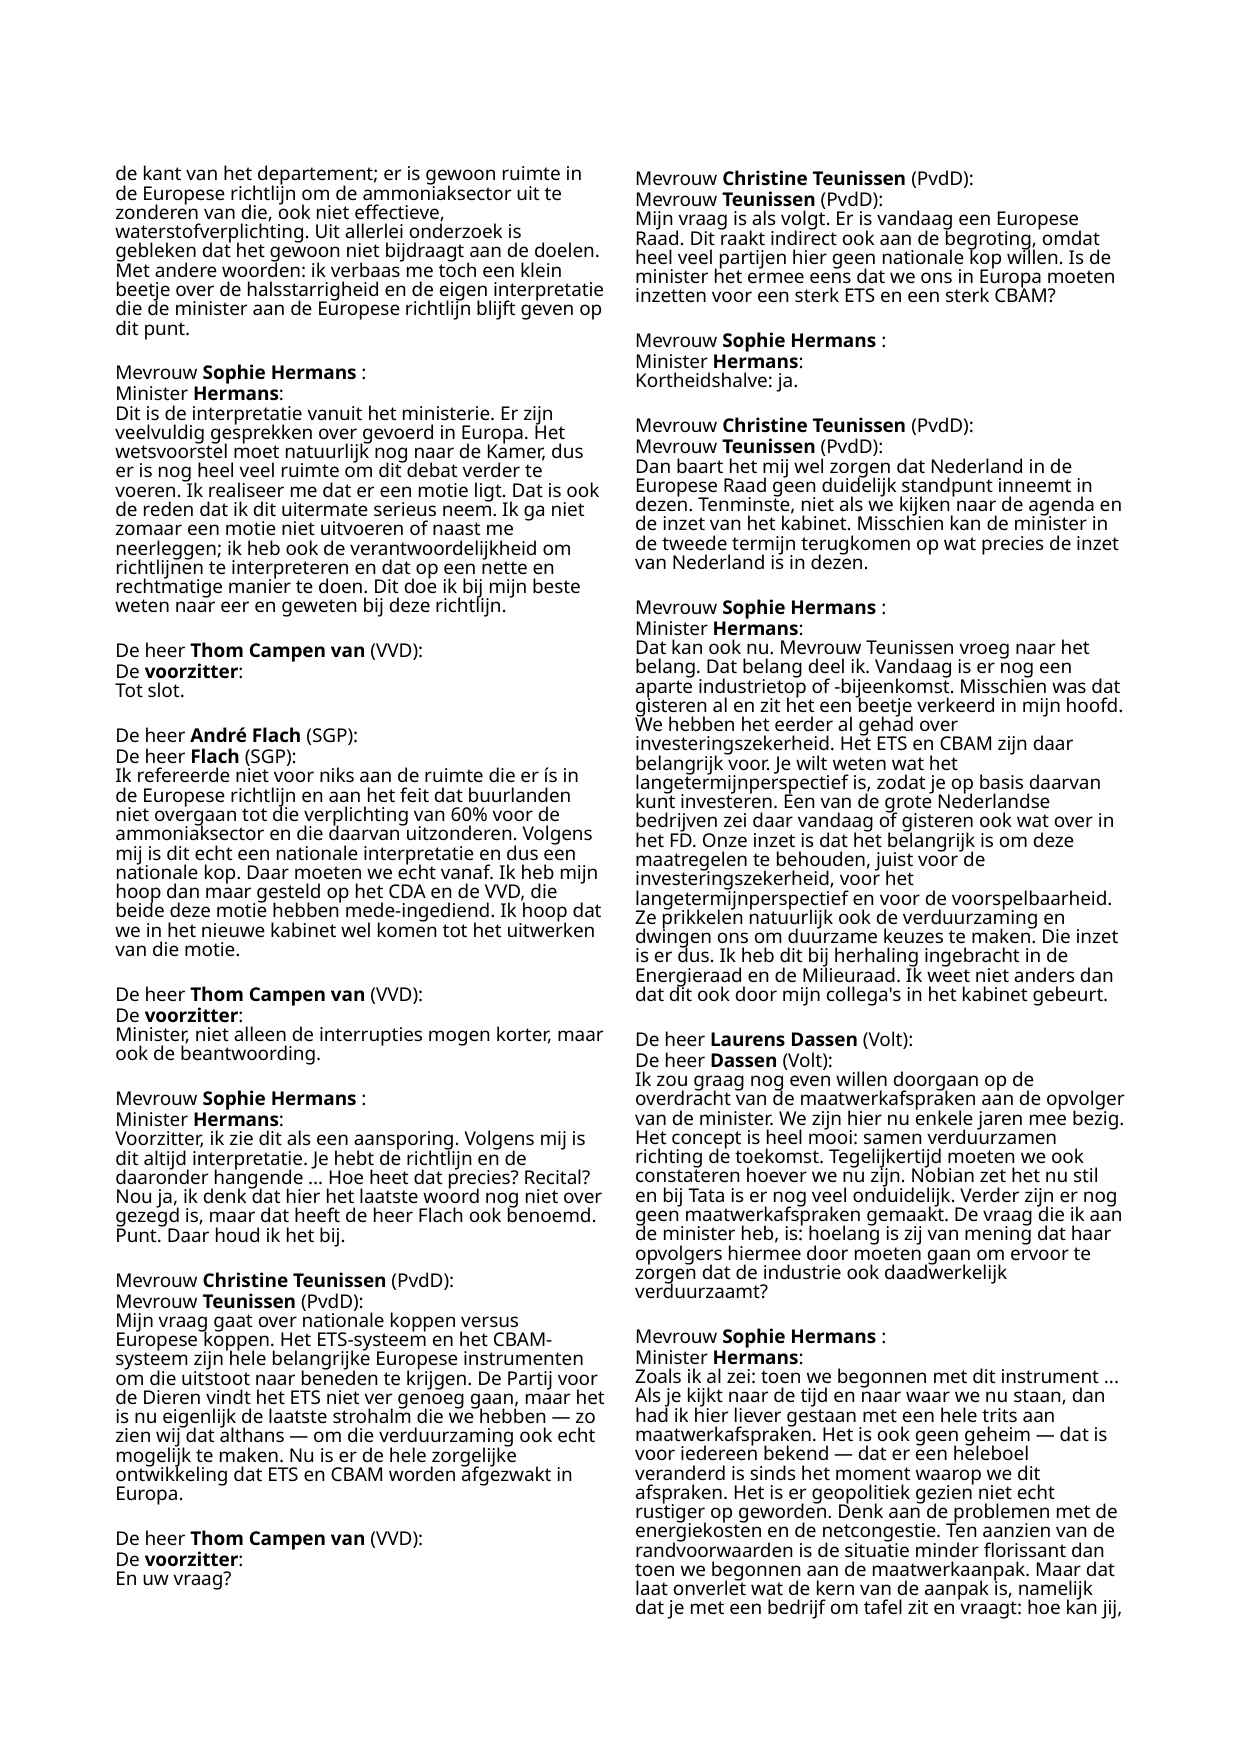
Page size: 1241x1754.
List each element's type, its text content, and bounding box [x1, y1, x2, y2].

text Mevrouw Christine Teunissen (PvdD): [635, 413, 1125, 438]
text Ik refereerde niet voor niks aan de ruimte die er ís in de Europese richtlijn en aan het feit dat buurlanden niet overgaan tot die verplichting van 60% voor de ammoniaksector en die daarvan uitzonderen. Volgens mij is dit echt een nationale interpretatie en dus een nationale kop. Daar moeten we echt vanaf. Ik heb mijn hoop dan maar gesteld op het CDA en de VVD, die beide deze motie hebben mede-ingediend. Ik hoop dat we in het nieuwe kabinet wel komen tot het uitwerken van die motie. [115, 767, 605, 960]
text Zoals ik al zei: toen we begonnen met dit instrument ... Als je kijkt naar de tijd en naar waar we nu staan, dan had ik hier liever gestaan met een hele trits aan maatwerkafspraken. Het is ook geen geheim — dat is voor iedereen bekend — dat er een heleboel veranderd is sinds het moment waarop we dit afspraken. Het is er geopolitiek gezien niet echt rustiger op geworden. Denk aan de problemen met de energiekosten en de netcongestie. Ten aanzien van de randvoorwaarden is de situatie minder florissant dan toen we begonnen aan de maatwerkaanpak. Maar dat laat onverlet wat de kern van de aanpak is, namelijk dat je met een bedrijf om tafel zit en vraagt: hoe kan jij, [635, 1368, 1125, 1619]
text de kant van het departement; er is gewoon ruimte in de Europese richtlijn om de ammoniaksector uit te zonderen van die, ook niet effectieve, waterstofverplichting. Uit allerlei onderzoek is gebleken dat het gewoon niet bijdraagt aan de doelen. Met andere woorden: ik verbaas me toch een klein beetje over de halsstarrigheid en de eigen interpretatie die de minister aan de Europese richtlijn blijft geven op dit punt. [115, 165, 605, 339]
text Tot slot. [115, 682, 605, 702]
text Kortheidshalve: ja. [635, 372, 1125, 392]
text Mijn vraag gaat over nationale koppen versus Europese koppen. Het ETS-systeem en het CBAM-systeem zijn hele belangrijke Europese instrumenten om die uitstoot naar beneden te krijgen. De Partij voor de Dieren vindt het ETS niet ver genoeg gaan, maar het is nu eigenlijk de laatste strohalm die we hebben — zo zien wij dat althans — om die verduurzaming ook echt mogelijk te maken. Nu is er de hele zorgelijke ontwikkeling dat ETS en CBAM worden afgezwakt in Europa. [115, 1312, 605, 1504]
text Mevrouw Teunissen (PvdD): [635, 438, 1125, 458]
text De voorzitter: [115, 1551, 605, 1570]
text Mevrouw Sophie Hermans : [635, 1323, 1125, 1349]
text Mevrouw Teunissen (PvdD): [635, 191, 1125, 210]
text Mevrouw Sophie Hermans : [635, 327, 1125, 353]
text De heer Laurens Dassen (Volt): [635, 1026, 1125, 1052]
text De heer Thom Campen van (VVD): [115, 637, 605, 663]
text Ik zou graag nog even willen doorgaan op de overdracht van de maatwerkafspraken aan de opvolger van de minister. We zijn hier nu enkele jaren mee bezig. Het concept is heel mooi: samen verduurzamen richting de toekomst. Tegelijkertijd moeten we ook constateren hoever we nu zijn. Nobian zet het nu stil en bij Tata is er nog veel onduidelijk. Verder zijn er nog geen maatwerkafspraken gemaakt. De vraag die ik aan de minister heb, is: hoelang is zij van mening dat haar opvolgers hiermee door moeten gaan om ervoor te zorgen dat de industrie ook daadwerkelijk verduurzaamt? [635, 1071, 1125, 1302]
text Dan baart het mij wel zorgen dat Nederland in de Europese Raad geen duidelijk standpunt inneemt in dezen. Tenminste, niet als we kijken naar de agenda en de inzet van het kabinet. Misschien kan de minister in de tweede termijn terugkomen op wat precies de inzet van Nederland is in dezen. [635, 458, 1125, 573]
text Mijn vraag is als volgt. Er is vandaag een Europese Raad. Dit raakt indirect ook aan de begroting, omdat heel veel partijen hier geen nationale kop willen. Is de minister het ermee eens dat we ons in Europa moeten inzetten voor een sterk ETS en een sterk CBAM? [635, 210, 1125, 307]
text Mevrouw Sophie Hermans : [115, 359, 605, 385]
text De voorzitter: [115, 1007, 605, 1026]
text De voorzitter: [115, 663, 605, 682]
text Mevrouw Christine Teunissen (PvdD): [635, 165, 1125, 191]
text Dat kan ook nu. Mevrouw Teunissen vroeg naar het belang. Dat belang deel ik. Vandaag is er nog een aparte industrietop of -bijeenkomst. Misschien was dat gisteren al en zit het een beetje verkeerd in mijn hoofd. We hebben het eerder al gehad over investeringszekerheid. Het ETS en CBAM zijn daar belangrijk voor. Je wilt weten wat het langetermijnperspectief is, zodat je op basis daarvan kunt investeren. Een van de grote Nederlandse bedrijven zei daar vandaag of gisteren ook wat over in het FD. Onze inzet is dat het belangrijk is om deze maatregelen te behouden, juist voor de investeringszekerheid, voor het langetermijnperspectief en voor de voorspelbaarheid. Ze prikkelen natuurlijk ook de verduurzaming en dwingen ons om duurzame keuzes te maken. Die inzet is er dus. Ik heb dit bij herhaling ingebracht in de Energieraad en de Milieuraad. Ik weet niet anders dan dat dit ook door mijn collega's in het kabinet gebeurt. [635, 639, 1125, 1005]
text Minister Hermans: [635, 1349, 1125, 1368]
text Minister Hermans: [115, 385, 605, 404]
text Minister Hermans: [635, 620, 1125, 639]
text Dit is de interpretatie vanuit het ministerie. Er zijn veelvuldig gesprekken over gevoerd in Europa. Het wetsvoorstel moet natuurlijk nog naar de Kamer, dus er is nog heel veel ruimte om dit debat verder te voeren. Ik realiseer me dat er een motie ligt. Dat is ook de reden dat ik dit uitermate serieus neem. Ik ga niet zomaar een motie niet uitvoeren of naast me neerleggen; ik heb ook de verantwoordelijkheid om richtlijnen te interpreteren en dat op een nette en rechtmatige manier te doen. Dit doe ik bij mijn beste weten naar eer en geweten bij deze richtlijn. [115, 404, 605, 617]
text De heer Dassen (Volt): [635, 1052, 1125, 1071]
text Minister Hermans: [115, 1111, 605, 1130]
text De heer Thom Campen van (VVD): [115, 1525, 605, 1551]
text Minister Hermans: [635, 353, 1125, 372]
text Mevrouw Sophie Hermans : [635, 594, 1125, 620]
text De heer André Flach (SGP): [115, 722, 605, 748]
text Mevrouw Christine Teunissen (PvdD): [115, 1267, 605, 1293]
text De heer Flach (SGP): [115, 748, 605, 767]
text Mevrouw Sophie Hermans : [115, 1085, 605, 1111]
text Minister, niet alleen de interrupties mogen korter, maar ook de beantwoording. [115, 1026, 605, 1064]
text Mevrouw Teunissen (PvdD): [115, 1293, 605, 1312]
text De heer Thom Campen van (VVD): [115, 981, 605, 1007]
text Voorzitter, ik zie dit als een aansporing. Volgens mij is dit altijd interpretatie. Je hebt de richtlijn en de daaronder hangende … Hoe heet dat precies? Recital? Nou ja, ik denk dat hier het laatste woord nog niet over gezegd is, maar dat heeft de heer Flach ook benoemd. Punt. Daar houd ik het bij. [115, 1130, 605, 1246]
text En uw vraag? [115, 1570, 605, 1590]
